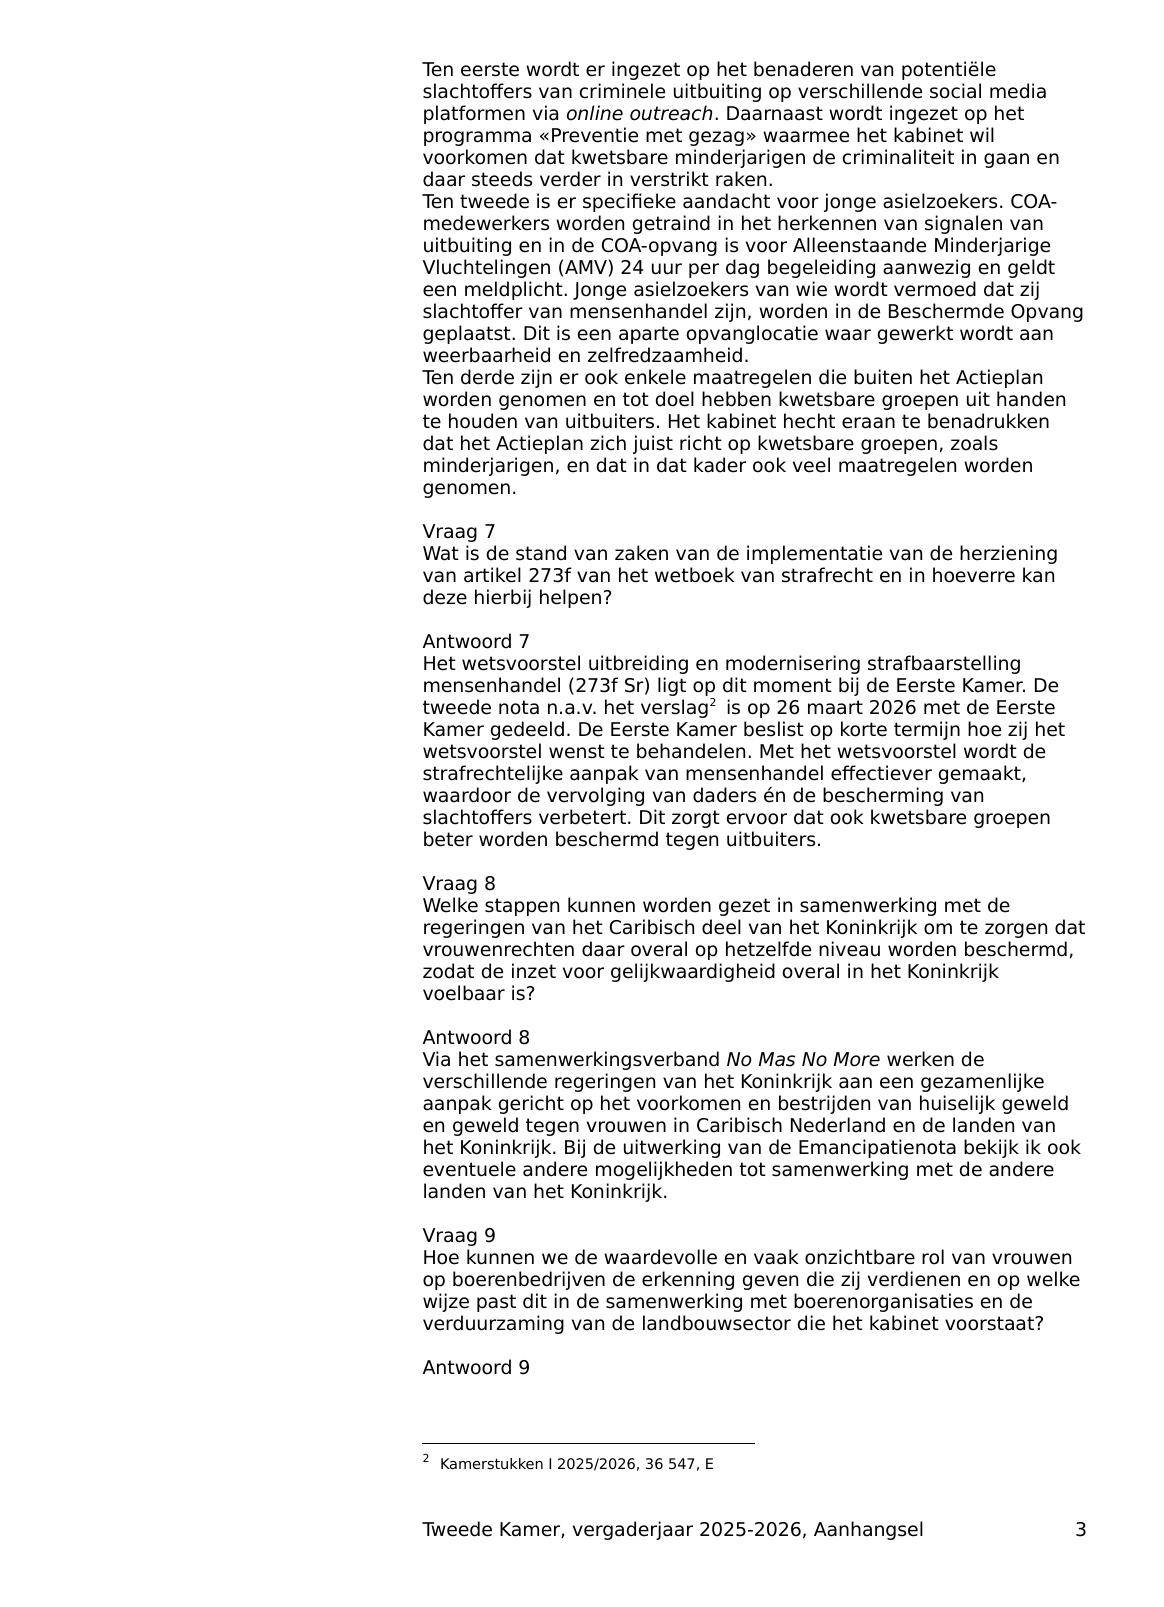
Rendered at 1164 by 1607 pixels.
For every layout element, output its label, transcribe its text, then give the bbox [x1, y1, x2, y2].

text Vraag 9 [422, 1225, 1087, 1247]
text Antwoord 9 [422, 1357, 1087, 1379]
text Ten tweede is er specifieke aandacht voor jonge asielzoekers. COA-medewerkers worden getraind in het herkennen van signalen van uitbuiting en in de COA-opvang is voor Alleenstaande Minderjarige Vluchtelingen (AMV) 24 uur per dag begeleiding aanwezig en geldt een meldplicht. Jonge asielzoekers van wie wordt vermoed dat zij slachtoffer van mensenhandel zijn, worden in de Beschermde Opvang geplaatst. Dit is een aparte opvanglocatie waar gewerkt wordt aan weerbaarheid en zelfredzaamheid. [422, 191, 1087, 367]
text Vraag 8 [422, 873, 1087, 895]
text Welke stappen kunnen worden gezet in samenwerking met de regeringen van het Caribisch deel van het Koninkrijk om te zorgen dat vrouwenrechten daar overal op hetzelfde niveau worden beschermd, zodat de inzet voor gelijkwaardigheid overal in het Koninkrijk voelbaar is? [422, 895, 1087, 1005]
text Het wetsvoorstel uitbreiding en modernisering strafbaarstelling mensenhandel (273f Sr) ligt op dit moment bij de Eerste Kamer. De tweede nota n.a.v. het verslag is op 26 maart 2026 met de Eerste Kamer gedeeld. De Eerste Kamer beslist op korte termijn hoe zij het wetsvoorstel wenst te behandelen. Met het wetsvoorstel wordt de strafrechtelijke aanpak van mensenhandel effectiever gemaakt, waardoor de vervolging van daders én de bescherming van slachtoffers verbetert. Dit zorgt ervoor dat ook kwetsbare groepen beter worden beschermd tegen uitbuiters. [422, 653, 1087, 851]
text Ten eerste wordt er ingezet op het benaderen van potentiële slachtoffers van criminele uitbuiting op verschillende social media platformen via online outreach. Daarnaast wordt ingezet op het programma «Preventie met gezag» waarmee het kabinet wil voorkomen dat kwetsbare minderjarigen de criminaliteit in gaan en daar steeds verder in verstrikt raken. [422, 59, 1087, 191]
text Antwoord 7 [422, 631, 1087, 653]
text Kamerstukken I 2025/2026, 36 547, E [422, 1452, 1087, 1474]
text Via het samenwerkingsverband No Mas No More werken de verschillende regeringen van het Koninkrijk aan een gezamenlijke aanpak gericht op het voorkomen en bestrijden van huiselijk geweld en geweld tegen vrouwen in Caribisch Nederland en de landen van het Koninkrijk. Bij de uitwerking van de Emancipatienota bekijk ik ook eventuele andere mogelijkheden tot samenwerking met de andere landen van het Koninkrijk. [422, 1049, 1087, 1203]
text Hoe kunnen we de waardevolle en vaak onzichtbare rol van vrouwen op boerenbedrijven de erkenning geven die zij verdienen en op welke wijze past dit in de samenwerking met boerenorganisaties en de verduurzaming van de landbouwsector die het kabinet voorstaat? [422, 1247, 1087, 1335]
text Ten derde zijn er ook enkele maatregelen die buiten het Actieplan worden genomen en tot doel hebben kwetsbare groepen uit handen te houden van uitbuiters. Het kabinet hecht eraan te benadrukken dat het Actieplan zich juist richt op kwetsbare groepen, zoals minderjarigen, en dat in dat kader ook veel maatregelen worden genomen. [422, 367, 1087, 499]
text Vraag 7 [422, 521, 1087, 543]
text Antwoord 8 [422, 1027, 1087, 1049]
text Wat is de stand van zaken van de implementatie van de herziening van artikel 273f van het wetboek van strafrecht en in hoeverre kan deze hierbij helpen? [422, 543, 1087, 609]
